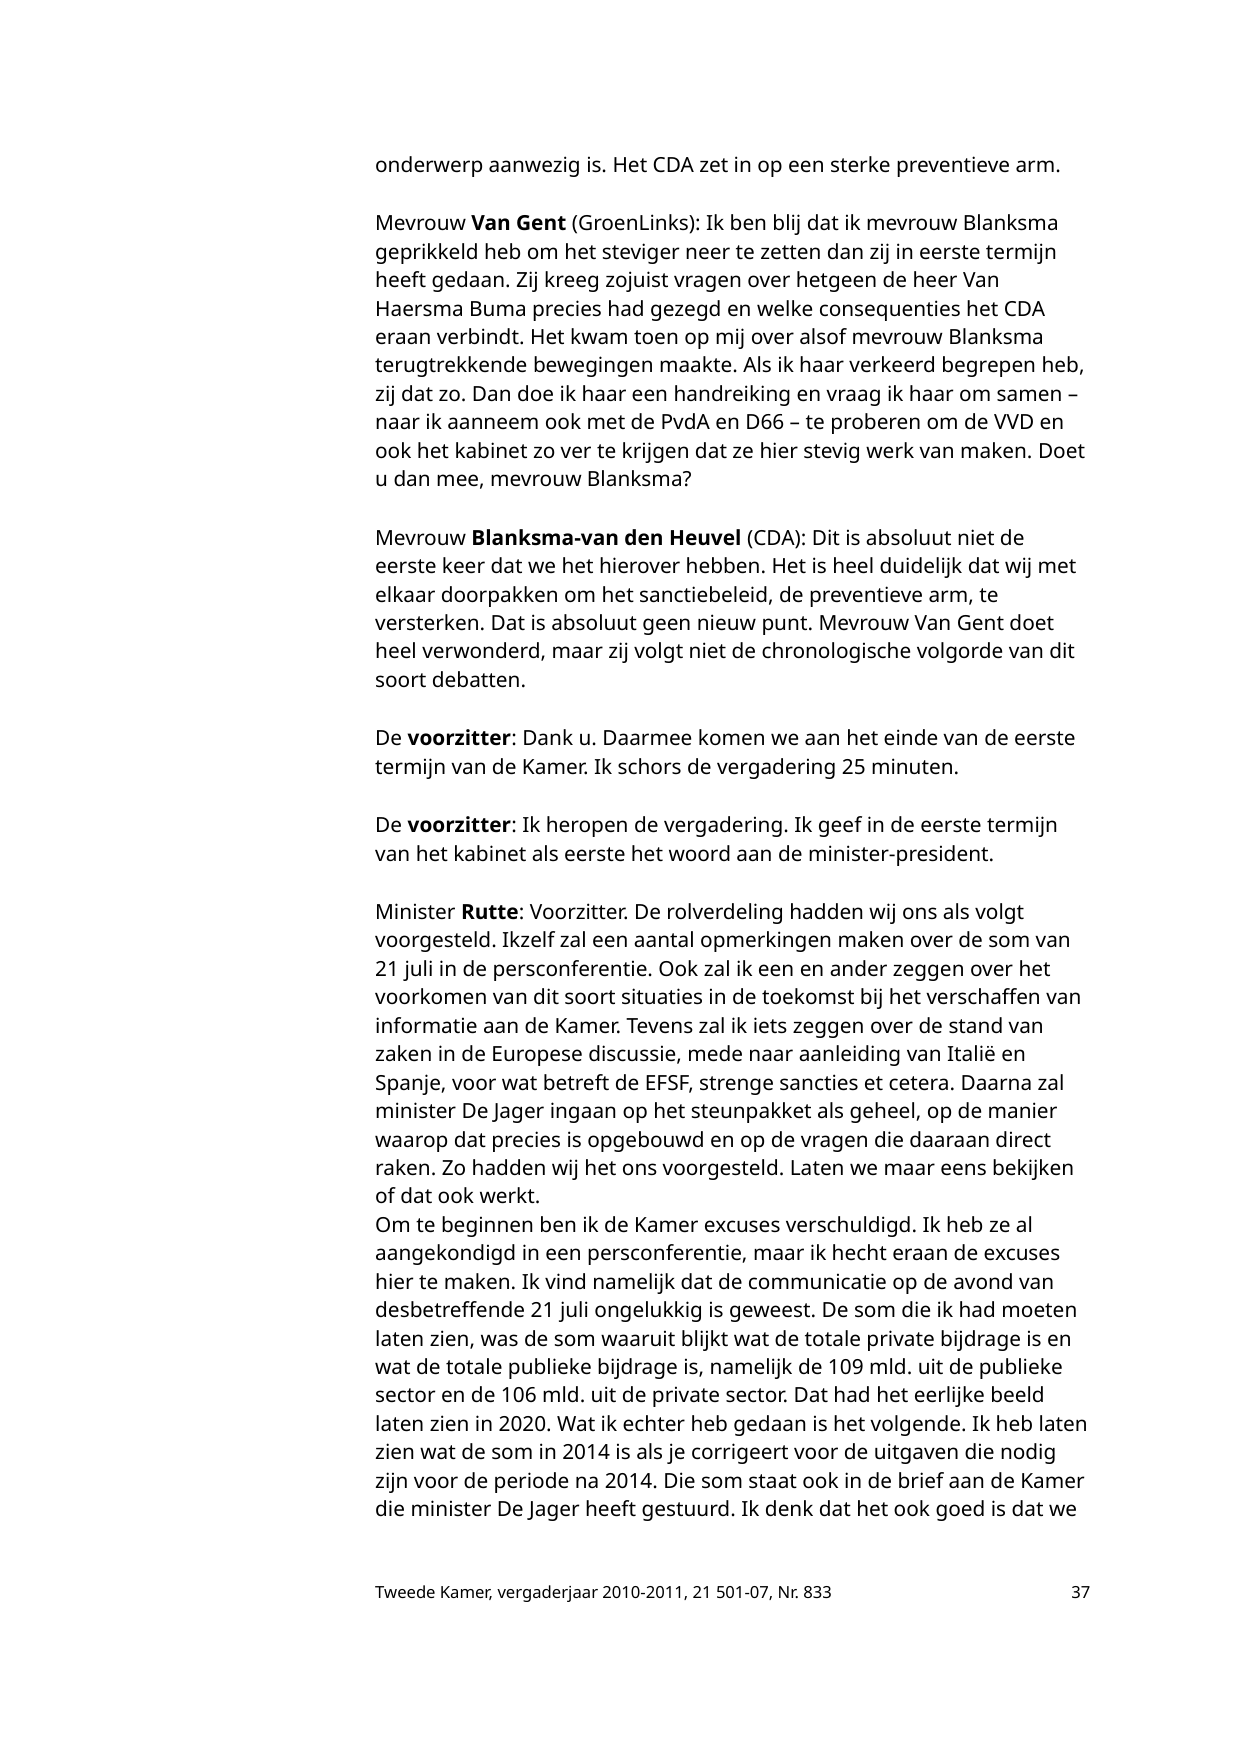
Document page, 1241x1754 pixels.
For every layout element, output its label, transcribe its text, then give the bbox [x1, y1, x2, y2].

text Mevrouw Blanksma-van den Heuvel (CDA): Dit is absoluut niet de eerste keer dat we het hierover hebben. Het is heel duidelijk dat wij met elkaar doorpakken om het sanctiebeleid, de preventieve arm, te versterken. Dat is absoluut geen nieuw punt. Mevrouw Van Gent doet heel verwonderd, maar zij volgt niet de chronologische volgorde van dit soort debatten. [375, 523, 1090, 693]
text De voorzitter: Ik heropen de vergadering. Ik geef in de eerste termijn van het kabinet als eerste het woord aan de minister-president. [375, 810, 1090, 867]
text Om te beginnen ben ik de Kamer excuses verschuldigd. Ik heb ze al aangekondigd in een persconferentie, maar ik hecht eraan de excuses hier te maken. Ik vind namelijk dat de communicatie op de avond van desbetreffende 21 juli ongelukkig is geweest. De som die ik had moeten laten zien, was de som waaruit blijkt wat de totale private bijdrage is en wat de totale publieke bijdrage is, namelijk de 109 mld. uit de publieke sector en de 106 mld. uit de private sector. Dat had het eerlijke beeld laten zien in 2020. Wat ik echter heb gedaan is het volgende. Ik heb laten zien wat de som in 2014 is als je corrigeert voor de uitgaven die nodig zijn voor de periode na 2014. Die som staat ook in de brief aan de Kamer die minister De Jager heeft gestuurd. Ik denk dat het ook goed is dat we [375, 1210, 1090, 1523]
text onderwerp aanwezig is. Het CDA zet in op een sterke preventieve arm. [375, 150, 1090, 178]
text De voorzitter: Dank u. Daarmee komen we aan het einde van de eerste termijn van de Kamer. Ik schors de vergadering 25 minuten. [375, 723, 1090, 780]
text Mevrouw Van Gent (GroenLinks): Ik ben blij dat ik mevrouw Blanksma geprikkeld heb om het steviger neer te zetten dan zij in eerste termijn heeft gedaan. Zij kreeg zojuist vragen over hetgeen de heer Van Haersma Buma precies had gezegd en welke consequenties het CDA eraan verbindt. Het kwam toen op mij over alsof mevrouw Blanksma terugtrekkende bewegingen maakte. Als ik haar verkeerd begrepen heb, zij dat zo. Dan doe ik haar een handreiking en vraag ik haar om samen – naar ik aanneem ook met de PvdA en D66 – te proberen om de VVD en ook het kabinet zo ver te krijgen dat ze hier stevig werk van maken. Doet u dan mee, mevrouw Blanksma? [375, 208, 1090, 493]
text Minister Rutte: Voorzitter. De rolverdeling hadden wij ons als volgt voorgesteld. Ikzelf zal een aantal opmerkingen maken over de som van 21 juli in de persconferentie. Ook zal ik een en ander zeggen over het voorkomen van dit soort situaties in de toekomst bij het verschaffen van informatie aan de Kamer. Tevens zal ik iets zeggen over de stand van zaken in de Europese discussie, mede naar aanleiding van Italië en Spanje, voor wat betreft de EFSF, strenge sancties et cetera. Daarna zal minister De Jager ingaan op het steunpakket als geheel, op de manier waarop dat precies is opgebouwd en op de vragen die daaraan direct raken. Zo hadden wij het ons voorgesteld. Laten we maar eens bekijken of dat ook werkt. [375, 897, 1090, 1210]
